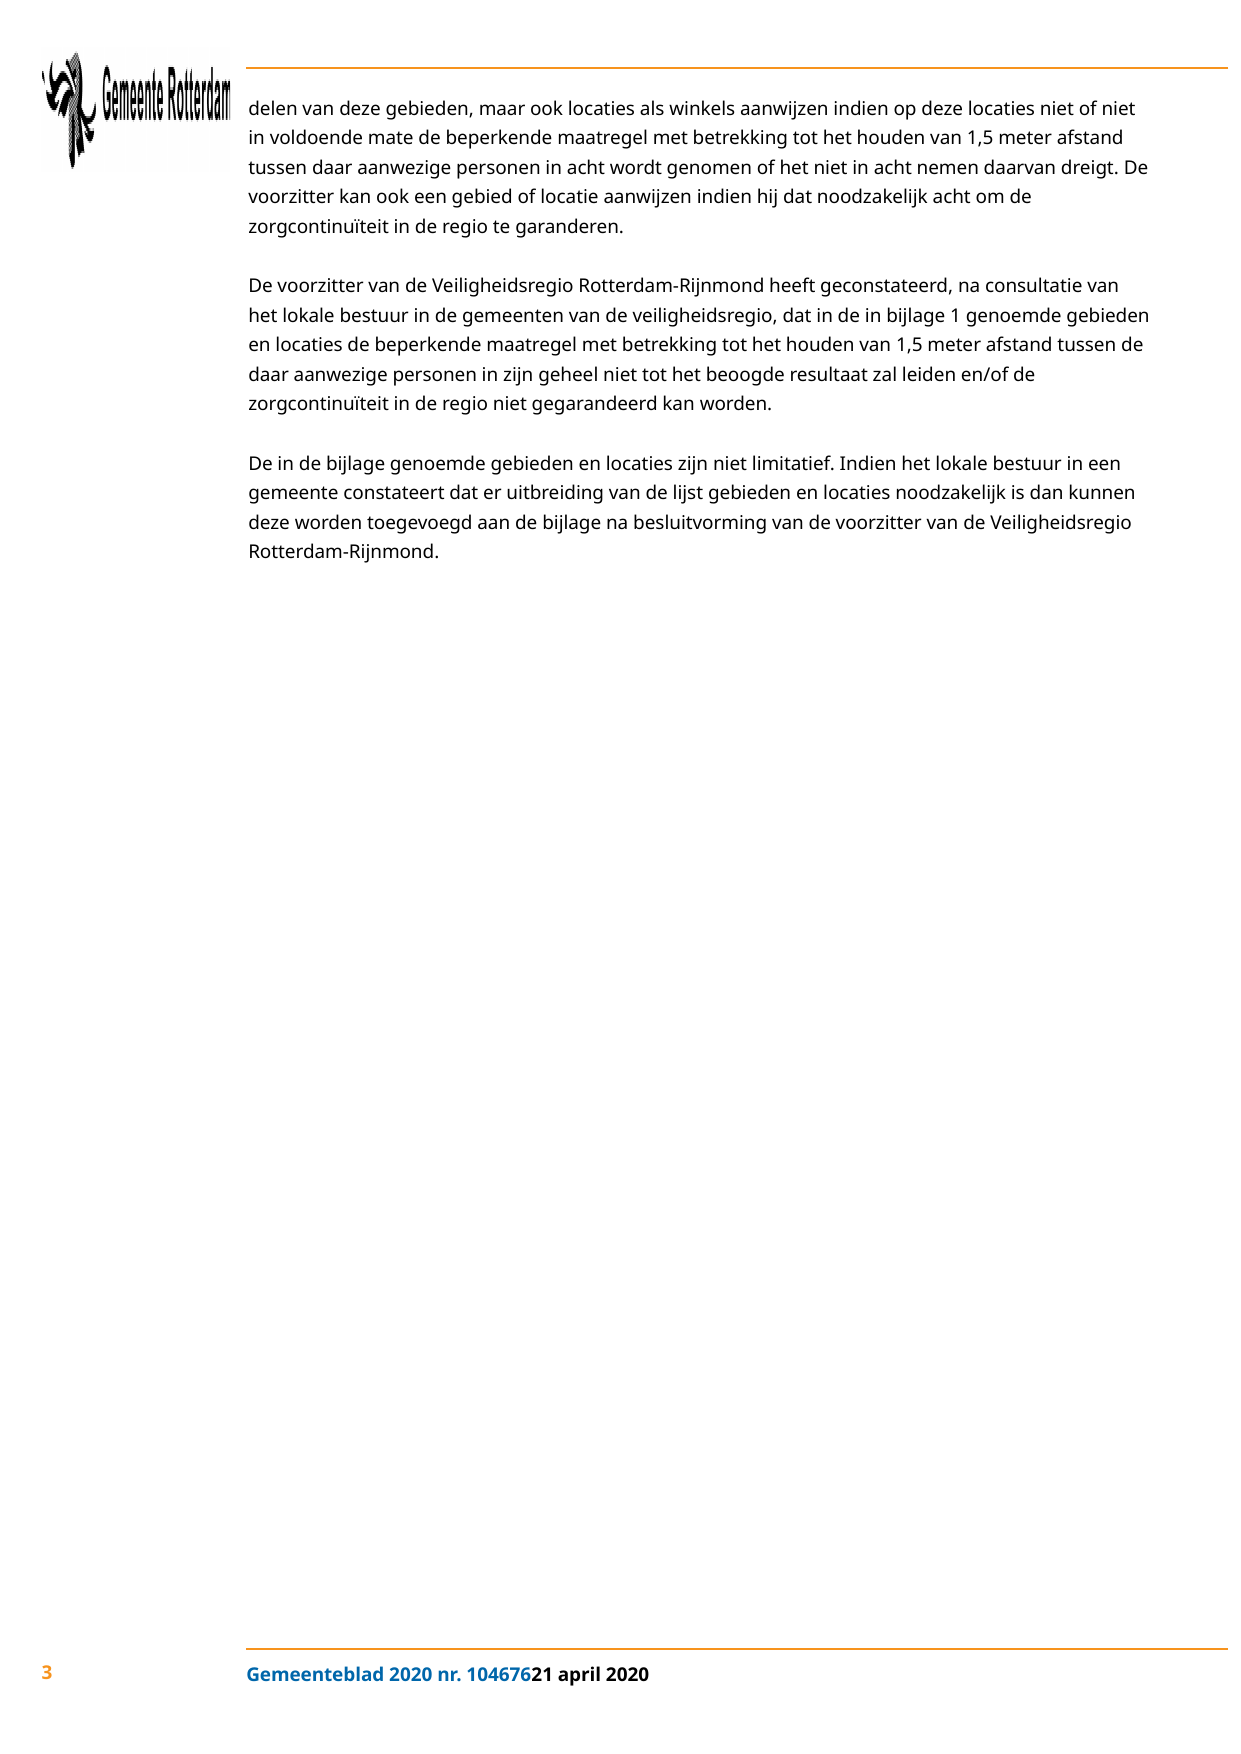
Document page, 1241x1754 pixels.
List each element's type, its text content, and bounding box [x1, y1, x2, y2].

text delen van deze gebieden, maar ook locaties als winkels aanwijzen indien op deze locaties niet of niet in voldoende mate de beperkende maatregel met betrekking tot het houden van 1,5 meter afstand tussen daar aanwezige personen in acht wordt genomen of het niet in acht nemen daarvan dreigt. De voorzitter kan ook een gebied of locatie aanwijzen indien hij dat noodzakelijk acht om de zorgcontinuïteit in de regio te garanderen. [248, 95, 1152, 239]
text De in de bijlage genoemde gebieden en locaties zijn niet limitatief. Indien het lokale bestuur in een gemeente constateert dat er uitbreiding van de lijst gebieden en locaties noodzakelijk is dan kunnen deze worden toegevoegd aan de bijlage na besluitvorming van de voorzitter van de Veiligheidsregio Rotterdam-Rijnmond. [248, 450, 1152, 564]
picture [41, 47, 231, 172]
text De voorzitter van de Veiligheidsregio Rotterdam-Rijnmond heeft geconstateerd, na consultatie van het lokale bestuur in de gemeenten van de veiligheidsregio, dat in de in bijlage 1 genoemde gebieden en locaties de beperkende maatregel met betrekking tot het houden van 1,5 meter afstand tussen de daar aanwezige personen in zijn geheel niet tot het beoogde resultaat zal leiden en/of de zorgcontinuïteit in de regio niet gegarandeerd kan worden. [248, 272, 1152, 416]
